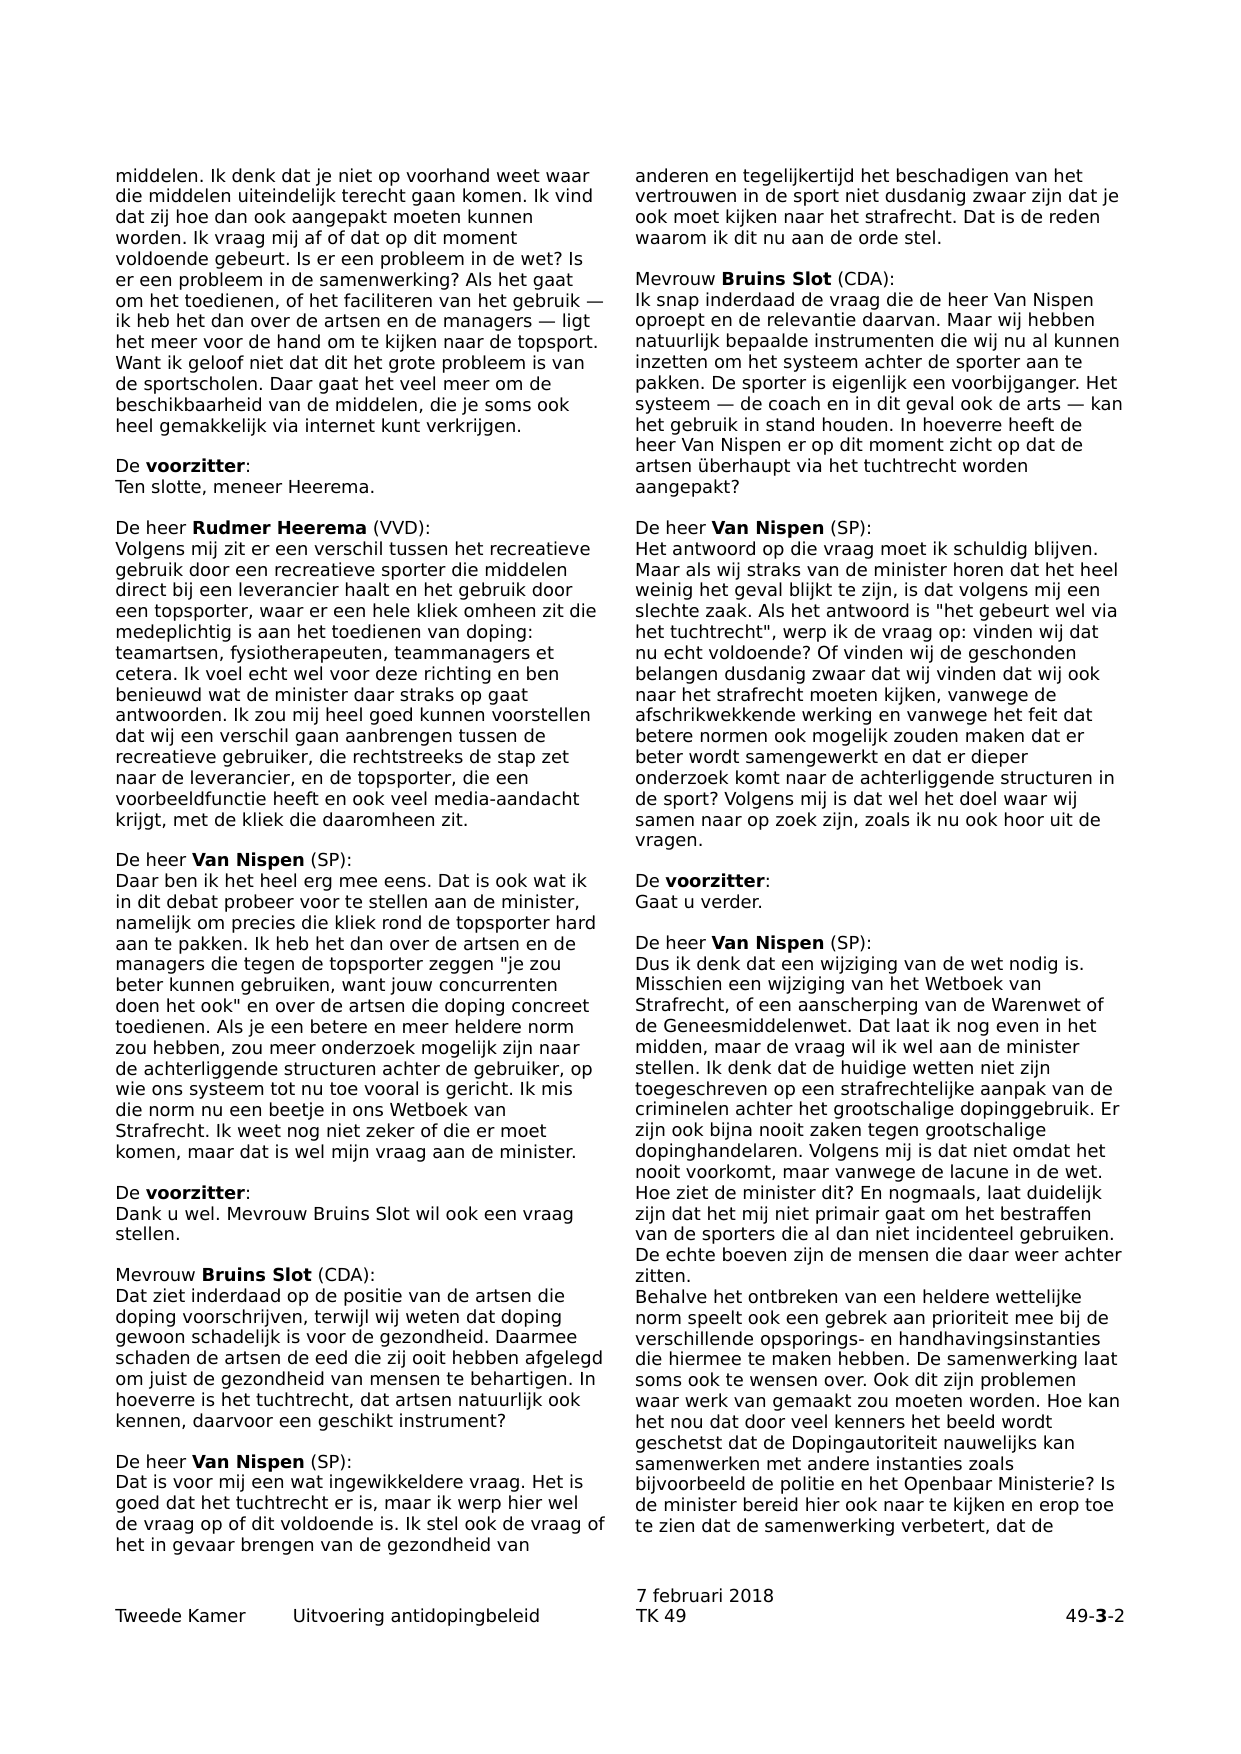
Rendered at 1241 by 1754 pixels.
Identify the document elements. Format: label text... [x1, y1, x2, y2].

text De voorzitter: [115, 456, 605, 477]
text De voorzitter: [115, 1182, 605, 1203]
text Ten slotte, meneer Heerema. [115, 477, 605, 498]
text Dat ziet inderdaad op de positie van de artsen die doping voorschrijven, terwijl wij weten dat doping gewoon schadelijk is voor de gezondheid. Daarmee schaden de artsen de eed die zij ooit hebben afgelegd om juist de gezondheid van mensen te behartigen. In hoeverre is het tuchtrecht, dat artsen natuurlijk ook kennen, daarvoor een geschikt instrument? [115, 1286, 605, 1431]
text middelen. Ik denk dat je niet op voorhand weet waar die middelen uiteindelijk terecht gaan komen. Ik vind dat zij hoe dan ook aangepakt moeten kunnen worden. Ik vraag mij af of dat op dit moment voldoende gebeurt. Is er een probleem in de wet? Is er een probleem in de samenwerking? Als het gaat om het toedienen, of het faciliteren van het gebruik — ik heb het dan over de artsen en de managers — ligt het meer voor de hand om te kijken naar de topsport. Want ik geloof niet dat dit het grote probleem is van de sportscholen. Daar gaat het veel meer om de beschikbaarheid van de middelen, die je soms ook heel gemakkelijk via internet kunt verkrijgen. [115, 165, 605, 436]
text De heer Van Nispen (SP): [635, 932, 1125, 953]
text Het antwoord op die vraag moet ik schuldig blijven. Maar als wij straks van de minister horen dat het heel weinig het geval blijkt te zijn, is dat volgens mij een slechte zaak. Als het antwoord is "het gebeurt wel via het tuchtrecht", werp ik de vraag op: vinden wij dat nu echt voldoende? Of vinden wij de geschonden belangen dusdanig zwaar dat wij vinden dat wij ook naar het strafrecht moeten kijken, vanwege de afschrikwekkende werking en vanwege het feit dat betere normen ook mogelijk zouden maken dat er beter wordt samengewerkt en dat er dieper onderzoek komt naar de achterliggende structuren in de sport? Volgens mij is dat wel het doel waar wij samen naar op zoek zijn, zoals ik nu ook hoor uit de vragen. [635, 538, 1125, 851]
text Mevrouw Bruins Slot (CDA): [115, 1265, 605, 1286]
text Behalve het ontbreken van een heldere wettelijke norm speelt ook een gebrek aan prioriteit mee bij de verschillende opsporings- en handhavingsinstanties die hiermee te maken hebben. De samenwerking laat soms ook te wensen over. Ook dit zijn problemen waar werk van gemaakt zou moeten worden. Hoe kan het nou dat door veel kenners het beeld wordt geschetst dat de Dopingautoriteit nauwelijks kan samenwerken met andere instanties zoals bijvoorbeeld de politie en het Openbaar Ministerie? Is de minister bereid hier ook naar te kijken en erop toe te zien dat de samenwerking verbetert, dat de [635, 1287, 1125, 1537]
text Ik snap inderdaad de vraag die de heer Van Nispen oproept en de relevantie daarvan. Maar wij hebben natuurlijk bepaalde instrumenten die wij nu al kunnen inzetten om het systeem achter de sporter aan te pakken. De sporter is eigenlijk een voorbijganger. Het systeem — de coach en in dit geval ook de arts — kan het gebruik in stand houden. In hoeverre heeft de heer Van Nispen er op dit moment zicht op dat de artsen überhaupt via het tuchtrecht worden aangepakt? [635, 289, 1125, 498]
text Daar ben ik het heel erg mee eens. Dat is ook wat ik in dit debat probeer voor te stellen aan de minister, namelijk om precies die kliek rond de topsporter hard aan te pakken. Ik heb het dan over de artsen en de managers die tegen de topsporter zeggen "je zou beter kunnen gebruiken, want jouw concurrenten doen het ook" en over de artsen die doping concreet toedienen. Als je een betere en meer heldere norm zou hebben, zou meer onderzoek mogelijk zijn naar de achterliggende structuren achter de gebruiker, op wie ons systeem tot nu toe vooral is gericht. Ik mis die norm nu een beetje in ons Wetboek van Strafrecht. Ik weet nog niet zeker of die er moet komen, maar dat is wel mijn vraag aan de minister. [115, 871, 605, 1162]
text De heer Rudmer Heerema (VVD): [115, 518, 605, 538]
text Volgens mij zit er een verschil tussen het recreatieve gebruik door een recreatieve sporter die middelen direct bij een leverancier haalt en het gebruik door een topsporter, waar er een hele kliek omheen zit die medeplichtig is aan het toedienen van doping: teamartsen, fysiotherapeuten, teammanagers et cetera. Ik voel echt wel voor deze richting en ben benieuwd wat de minister daar straks op gaat antwoorden. Ik zou mij heel goed kunnen voorstellen dat wij een verschil gaan aanbrengen tussen de recreatieve gebruiker, die rechtstreeks de stap zet naar de leverancier, en de topsporter, die een voorbeeldfunctie heeft en ook veel media-aandacht krijgt, met de kliek die daaromheen zit. [115, 538, 605, 830]
text Dus ik denk dat een wijziging van de wet nodig is. Misschien een wijziging van het Wetboek van Strafrecht, of een aanscherping van de Warenwet of de Geneesmiddelenwet. Dat laat ik nog even in het midden, maar de vraag wil ik wel aan de minister stellen. Ik denk dat de huidige wetten niet zijn toegeschreven op een strafrechtelijke aanpak van de criminelen achter het grootschalige dopinggebruik. Er zijn ook bijna nooit zaken tegen grootschalige dopinghandelaren. Volgens mij is dat niet omdat het nooit voorkomt, maar vanwege de lacune in de wet. Hoe ziet de minister dit? En nogmaals, laat duidelijk zijn dat het mij niet primair gaat om het bestraffen van de sporters die al dan niet incidenteel gebruiken. De echte boeven zijn de mensen die daar weer achter zitten. [635, 953, 1125, 1287]
text De heer Van Nispen (SP): [635, 518, 1125, 538]
text De voorzitter: [635, 871, 1125, 892]
text Dat is voor mij een wat ingewikkeldere vraag. Het is goed dat het tuchtrecht er is, maar ik werp hier wel de vraag op of dit voldoende is. Ik stel ook de vraag of het in gevaar brengen van de gezondheid van [115, 1472, 605, 1556]
text De heer Van Nispen (SP): [115, 850, 605, 871]
text Gaat u verder. [635, 892, 1125, 912]
text Dank u wel. Mevrouw Bruins Slot wil ook een vraag stellen. [115, 1203, 605, 1245]
text Mevrouw Bruins Slot (CDA): [635, 269, 1125, 289]
text De heer Van Nispen (SP): [115, 1451, 605, 1472]
text anderen en tegelijkertijd het beschadigen van het vertrouwen in de sport niet dusdanig zwaar zijn dat je ook moet kijken naar het strafrecht. Dat is de reden waarom ik dit nu aan de orde stel. [635, 165, 1125, 249]
